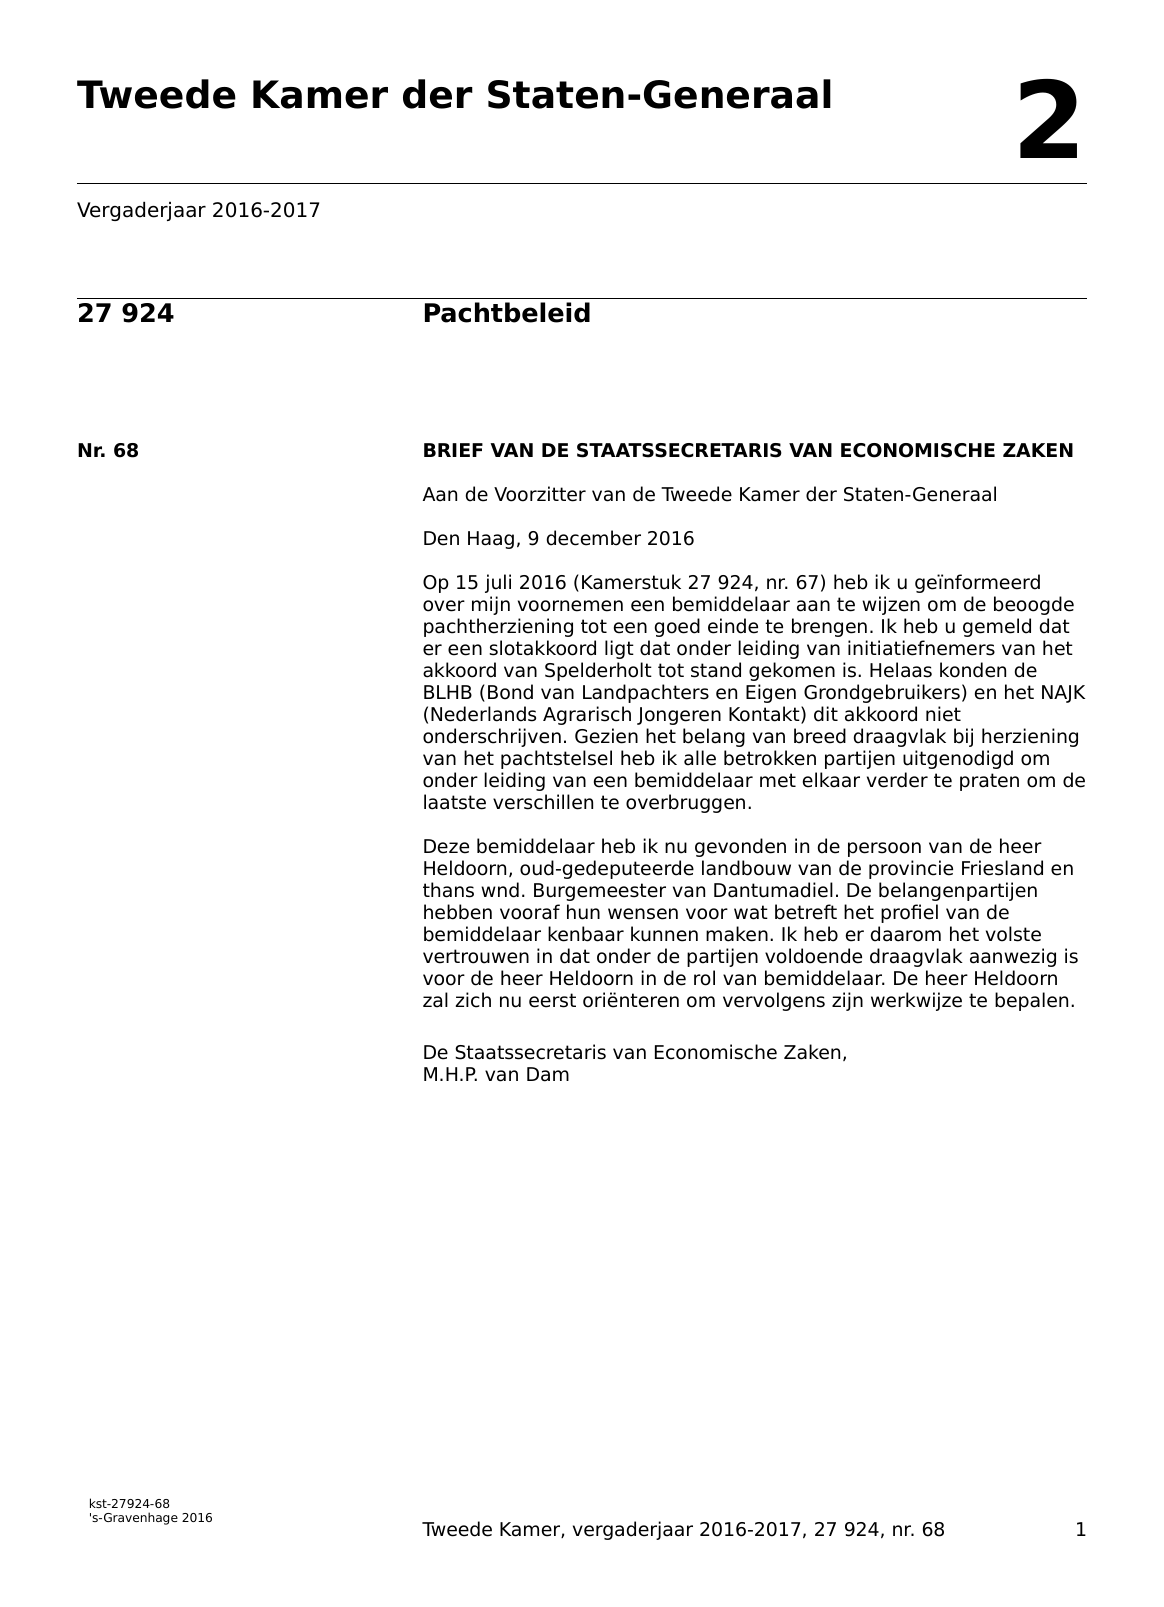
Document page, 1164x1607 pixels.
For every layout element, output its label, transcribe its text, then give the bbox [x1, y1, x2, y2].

table_header 2 [886, 59, 1087, 183]
text Den Haag, 9 december 2016 [422, 528, 1087, 550]
table_cell Vergaderjaar 2016-2017 [77, 184, 1087, 298]
text Aan de Voorzitter van de Tweede Kamer der Staten-Generaal [422, 484, 1087, 506]
text 's-Gravenhage 2016 [88, 1511, 323, 1525]
text kst-27924-68 [88, 1497, 323, 1511]
subtitle Nr. 68 BRIEF VAN DE STAATSSECRETARIS VAN ECONOMISCHE ZAKEN [77, 440, 1087, 462]
text Op 15 juli 2016 (Kamerstuk 27 924, nr. 67) heb ik u geïnformeerd over mijn voornemen een bemiddelaar aan te wijzen om de beoogde pachtherziening tot een goed einde te brengen. Ik heb u gemeld dat er een slotakkoord ligt dat onder leiding van initiatiefnemers van het akkoord van Spelderholt tot stand gekomen is. Helaas konden de BLHB (Bond van Landpachters en Eigen Grondgebruikers) en het NAJK (Nederlands Agrarisch Jongeren Kontakt) dit akkoord niet onderschrijven. Gezien het belang van breed draagvlak bij herziening van het pachtstelsel heb ik alle betrokken partijen uitgenodigd om onder leiding van een bemiddelaar met elkaar verder te praten om de laatste verschillen te overbruggen. [422, 572, 1087, 814]
table_header Tweede Kamer der Staten-Generaal [77, 59, 886, 183]
subtitle 27 924 Pachtbeleid [77, 299, 1087, 329]
text De Staatssecretaris van Economische Zaken, M.H.P. van Dam [422, 1042, 1087, 1086]
text Deze bemiddelaar heb ik nu gevonden in de persoon van de heer Heldoorn, oud-gedeputeerde landbouw van de provincie Friesland en thans wnd. Burgemeester van Dantumadiel. De belangenpartijen hebben vooraf hun wensen voor wat betreft het profiel van de bemiddelaar kenbaar kunnen maken. Ik heb er daarom het volste vertrouwen in dat onder de partijen voldoende draagvlak aanwezig is voor de heer Heldoorn in de rol van bemiddelaar. De heer Heldoorn zal zich nu eerst oriënteren om vervolgens zijn werkwijze te bepalen. [422, 836, 1087, 1012]
